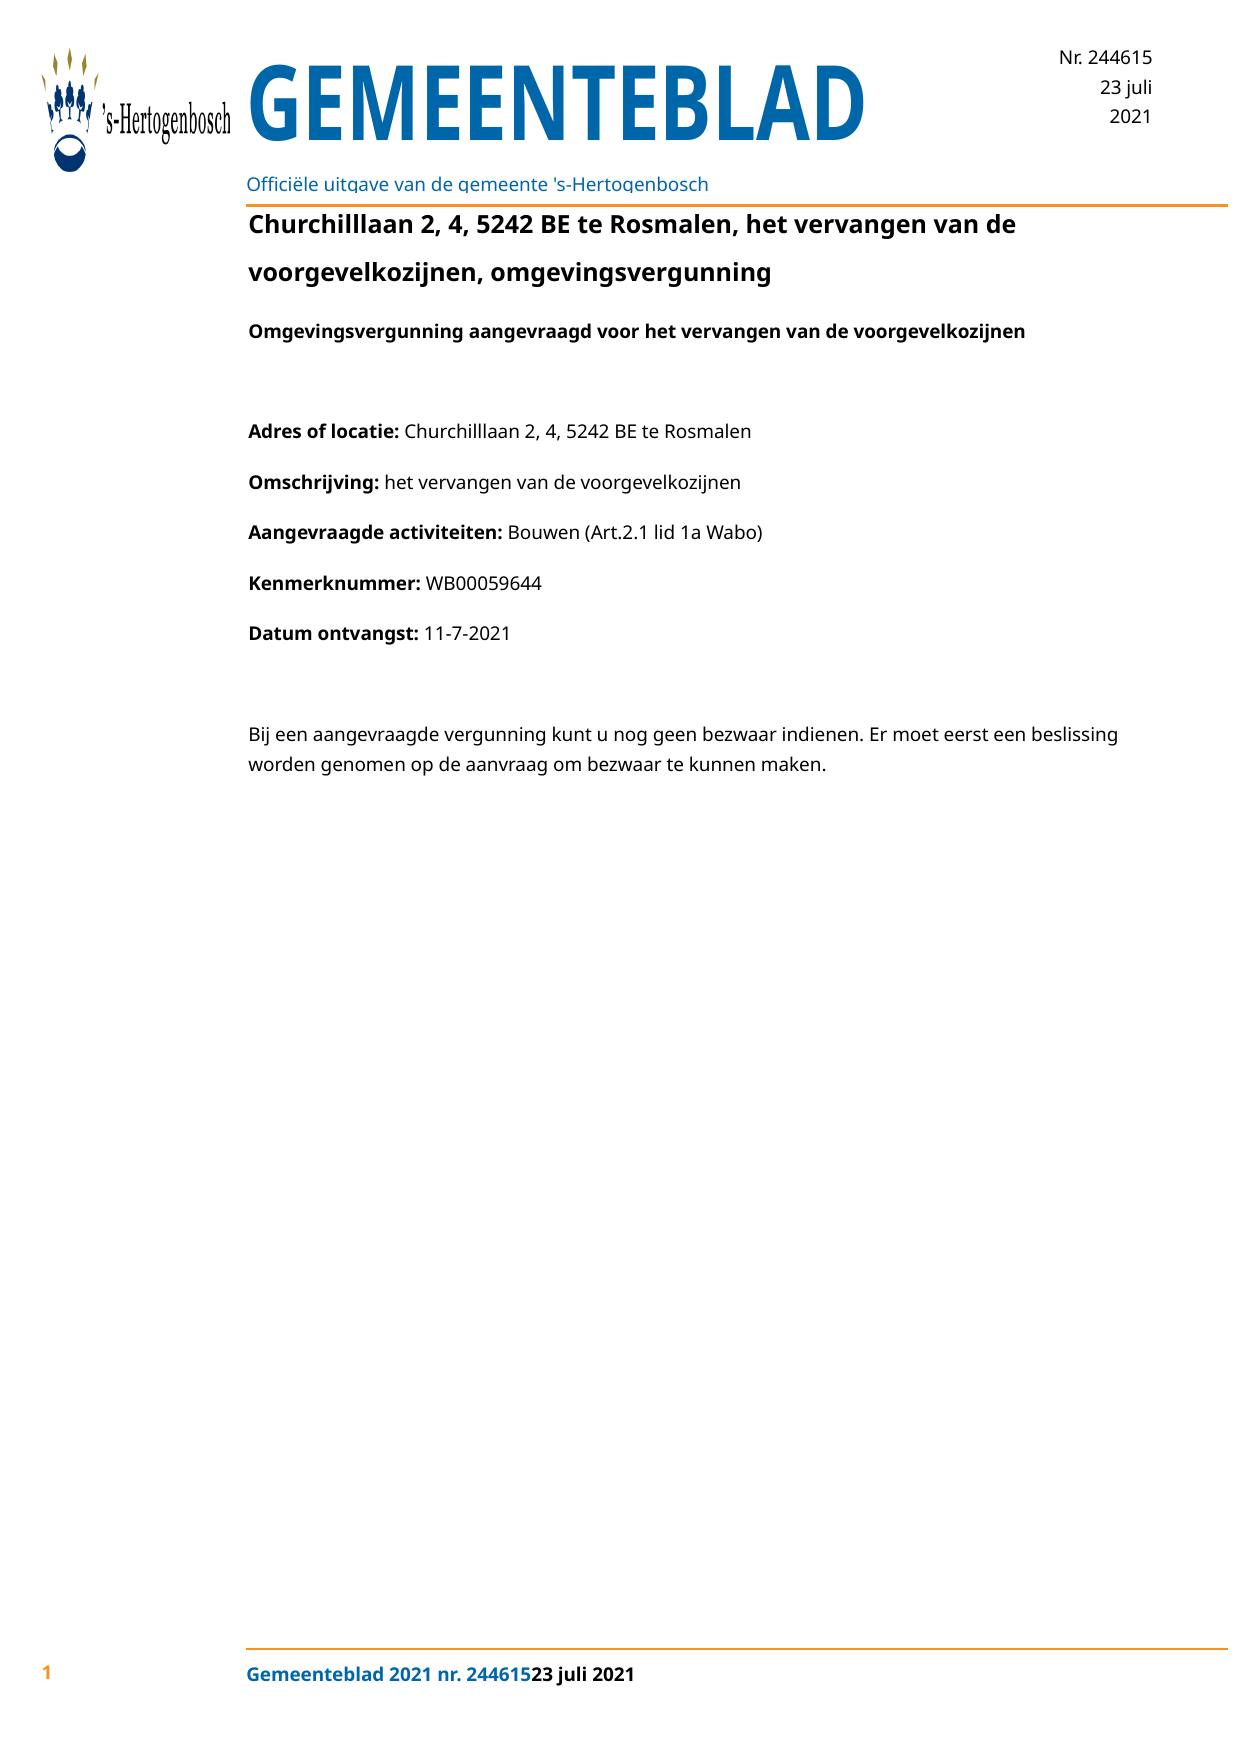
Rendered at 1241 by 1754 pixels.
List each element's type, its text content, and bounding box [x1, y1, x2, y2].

text Bij een aangevraagde vergunning kunt u nog geen bezwaar indienen. Er moet eerst een beslissing worden genomen op de aanvraag om bezwaar te kunnen maken. [248, 721, 1152, 777]
picture [41, 47, 231, 172]
text Kenmerknummer: WB00059644 [248, 570, 1152, 596]
text Omschrijving: het vervangen van de voorgevelkozijnen [248, 469, 1152, 495]
text Churchilllaan 2, 4, 5242 BE te Rosmalen, het vervangen van de voorgevelkozijnen, omgevingsvergunning [248, 207, 1152, 288]
text Datum ontvangst: 11-7-2021 [248, 620, 1152, 646]
text Aangevraagde activiteiten: Bouwen (Art.2.1 lid 1a Wabo) [248, 519, 1152, 545]
text Omgevingsvergunning aangevraagd voor het vervangen van de voorgevelkozijnen [248, 318, 1152, 344]
text Adres of locatie: Churchilllaan 2, 4, 5242 BE te Rosmalen [248, 419, 1152, 444]
